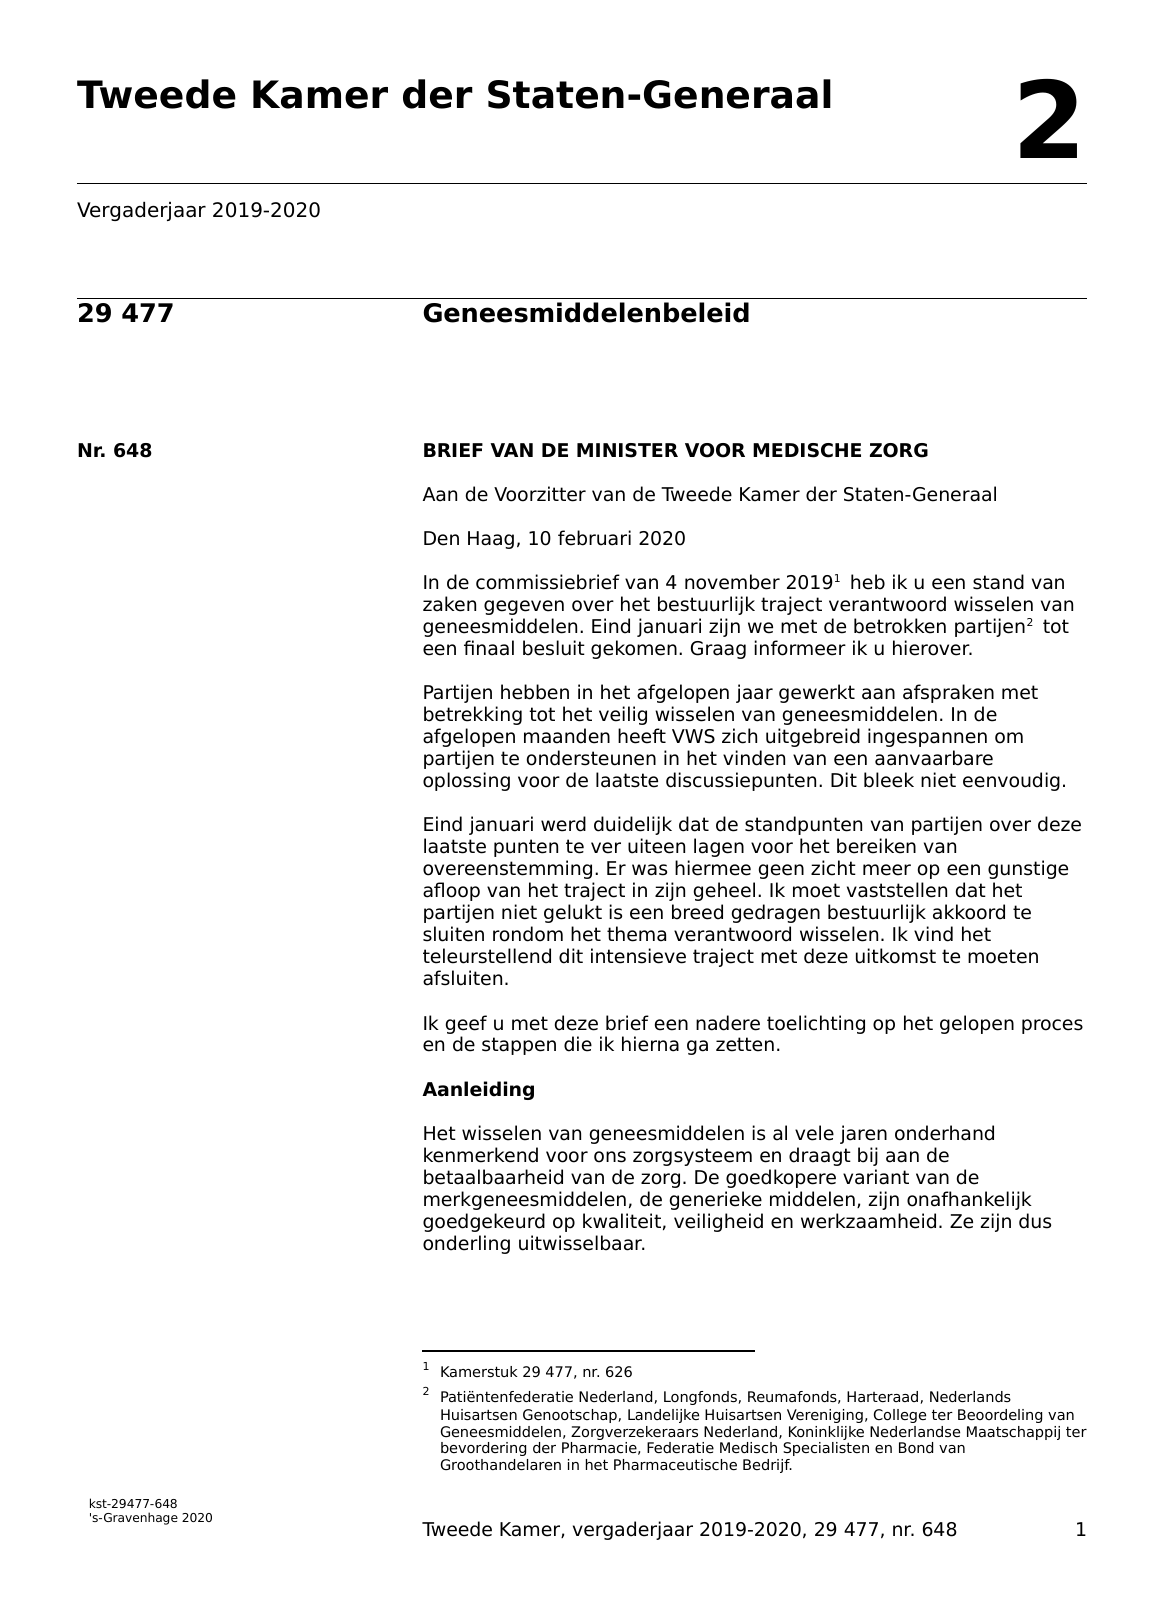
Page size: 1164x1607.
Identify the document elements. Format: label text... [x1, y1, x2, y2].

table_header Tweede Kamer der Staten-Generaal [77, 59, 886, 183]
text 's-Gravenhage 2020 [88, 1511, 323, 1525]
text Het wisselen van geneesmiddelen is al vele jaren onderhand kenmerkend voor ons zorgsysteem en draagt bij aan de betaalbaarheid van de zorg. De goedkopere variant van de merkgeneesmiddelen, de generieke middelen, zijn onafhankelijk goedgekeurd op kwaliteit, veiligheid en werkzaamheid. Ze zijn dus onderling uitwisselbaar. [422, 1123, 1087, 1254]
text Partijen hebben in het afgelopen jaar gewerkt aan afspraken met betrekking tot het veilig wisselen van geneesmiddelen. In de afgelopen maanden heeft VWS zich uitgebreid ingespannen om partijen te ondersteunen in het vinden van een aanvaarbare oplossing voor de laatste discussiepunten. Dit bleek niet eenvoudig. [422, 682, 1087, 792]
text Aan de Voorzitter van de Tweede Kamer der Staten-Generaal [422, 484, 1087, 506]
text Eind januari werd duidelijk dat de standpunten van partijen over deze laatste punten te ver uiteen lagen voor het bereiken van overeenstemming. Er was hiermee geen zicht meer op een gunstige afloop van het traject in zijn geheel. Ik moet vaststellen dat het partijen niet gelukt is een breed gedragen bestuurlijk akkoord te sluiten rondom het thema verantwoord wisselen. Ik vind het teleurstellend dit intensieve traject met deze uitkomst te moeten afsluiten. [422, 814, 1087, 990]
subtitle 29 477 Geneesmiddelenbeleid [77, 299, 1087, 329]
table_header 2 [886, 59, 1087, 183]
text kst-29477-648 [88, 1497, 323, 1511]
text In de commissiebrief van 4 november 2019 heb ik u een stand van zaken gegeven over het bestuurlijk traject verantwoord wisselen van geneesmiddelen. Eind januari zijn we met de betrokken partijen tot een finaal besluit gekomen. Graag informeer ik u hierover. [422, 572, 1087, 660]
table_cell Vergaderjaar 2019-2020 [77, 184, 1087, 298]
subtitle Aanleiding [422, 1078, 1087, 1101]
text Den Haag, 10 februari 2020 [422, 528, 1087, 550]
text Patiëntenfederatie Nederland, Longfonds, Reumafonds, Harteraad, Nederlands Huisartsen Genootschap, Landelijke Huisartsen Vereniging, College ter Beoordeling van Geneesmiddelen, Zorgverzekeraars Nederland, Koninklijke Nederlandse Maatschappij ter bevordering der Pharmacie, Federatie Medisch Specialisten en Bond van Groothandelaren in het Pharmaceutische Bedrijf. [422, 1385, 1087, 1474]
text Kamerstuk 29 477, nr. 626 [422, 1360, 1087, 1382]
subtitle Nr. 648 BRIEF VAN DE MINISTER VOOR MEDISCHE ZORG [77, 440, 1087, 462]
text Ik geef u met deze brief een nadere toelichting op het gelopen proces en de stappen die ik hierna ga zetten. [422, 1012, 1087, 1056]
